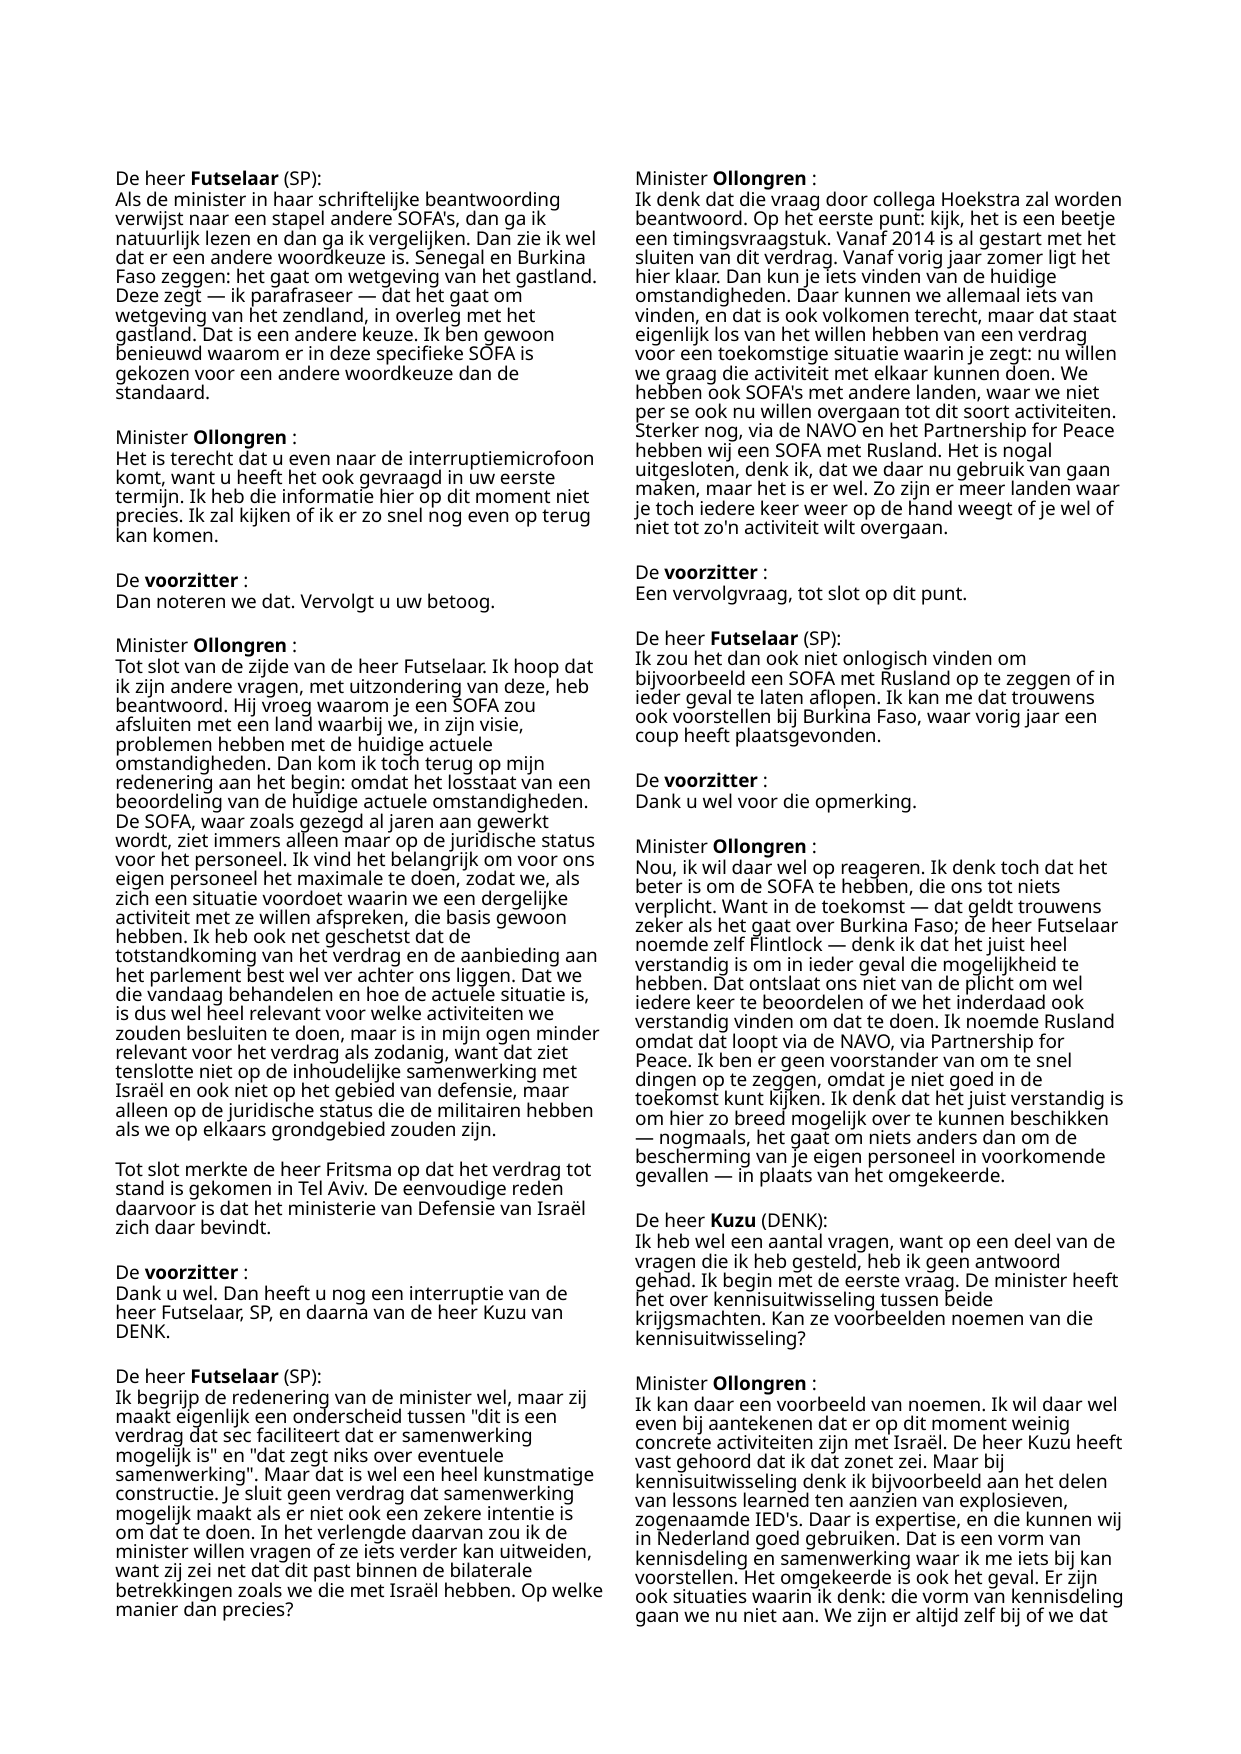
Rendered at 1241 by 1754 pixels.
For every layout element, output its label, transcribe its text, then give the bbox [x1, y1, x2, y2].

text Ik heb wel een aantal vragen, want op een deel van de vragen die ik heb gesteld, heb ik geen antwoord gehad. Ik begin met de eerste vraag. De minister heeft het over kennisuitwisseling tussen beide krijgsmachten. Kan ze voorbeelden noemen van die kennisuitwisseling? [635, 1233, 1125, 1349]
text Dank u wel voor die opmerking. [635, 793, 1125, 813]
text De voorzitter : [115, 567, 605, 593]
text Een vervolgvraag, tot slot op dit punt. [635, 584, 1125, 604]
text Nou, ik wil daar wel op reageren. Ik denk toch dat het beter is om de SOFA te hebben, die ons tot niets verplicht. Want in de toekomst — dat geldt trouwens zeker als het gaat over Burkina Faso; de heer Futselaar noemde zelf Flintlock — denk ik dat het juist heel verstandig is om in ieder geval die mogelijkheid te hebben. Dat ontslaat ons niet van de plicht om wel iedere keer te beoordelen of we het inderdaad ook verstandig vinden om dat te doen. Ik noemde Rusland omdat dat loopt via de NAVO, via Partnership for Peace. Ik ben er geen voorstander van om te snel dingen op te zeggen, omdat je niet goed in de toekomst kunt kijken. Ik denk dat het juist verstandig is om hier zo breed mogelijk over te kunnen beschikken — nogmaals, het gaat om niets anders dan om de bescherming van je eigen personeel in voorkomende gevallen — in plaats van het omgekeerde. [635, 859, 1125, 1187]
text Als de minister in haar schriftelijke beantwoording verwijst naar een stapel andere SOFA's, dan ga ik natuurlijk lezen en dan ga ik vergelijken. Dan zie ik wel dat er een andere woordkeuze is. Senegal en Burkina Faso zeggen: het gaat om wetgeving van het gastland. Deze zegt — ik parafraseer — dat het gaat om wetgeving van het zendland, in overleg met het gastland. Dat is een andere keuze. Ik ben gewoon benieuwd waarom er in deze specifieke SOFA is gekozen voor een andere woordkeuze dan de standaard. [115, 191, 605, 403]
text Minister Ollongren : [115, 633, 605, 658]
text Minister Ollongren : [635, 165, 1125, 191]
text De voorzitter : [635, 768, 1125, 793]
text Dank u wel. Dan heeft u nog een interruptie van de heer Futselaar, SP, en daarna van de heer Kuzu van DENK. [115, 1284, 605, 1342]
text Ik begrijp de redenering van de minister wel, maar zij maakt eigenlijk een onderscheid tussen "dit is een verdrag dat sec faciliteert dat er samenwerking mogelijk is" en "dat zegt niks over eventuele samenwerking". Maar dat is wel een heel kunstmatige constructie. Je sluit geen verdrag dat samenwerking mogelijk maakt als er niet ook een zekere intentie is om dat te doen. In het verlengde daarvan zou ik de minister willen vragen of ze iets verder kan uitweiden, want zij zei net dat dit past binnen de bilaterale betrekkingen zoals we die met Israël hebben. Op welke manier dan precies? [115, 1389, 605, 1620]
text Het is terecht dat u even naar de interruptiemicrofoon komt, want u heeft het ook gevraagd in uw eerste termijn. Ik heb die informatie hier op dit moment niet precies. Ik zal kijken of ik er zo snel nog even op terug kan komen. [115, 450, 605, 546]
text Tot slot van de zijde van de heer Futselaar. Ik hoop dat ik zijn andere vragen, met uitzondering van deze, heb beantwoord. Hij vroeg waarom je een SOFA zou afsluiten met een land waarbij we, in zijn visie, problemen hebben met de huidige actuele omstandigheden. Dan kom ik toch terug op mijn redenering aan het begin: omdat het losstaat van een beoordeling van de huidige actuele omstandigheden. De SOFA, waar zoals gezegd al jaren aan gewerkt wordt, ziet immers alleen maar op de juridische status voor het personeel. Ik vind het belangrijk om voor ons eigen personeel het maximale te doen, zodat we, als zich een situatie voordoet waarin we een dergelijke activiteit met ze willen afspreken, die basis gewoon hebben. Ik heb ook net geschetst dat de totstandkoming van het verdrag en de aanbieding aan het parlement best wel ver achter ons liggen. Dat we die vandaag behandelen en hoe de actuele situatie is, is dus wel heel relevant voor welke activiteiten we zouden besluiten te doen, maar is in mijn ogen minder relevant voor het verdrag als zodanig, want dat ziet tenslotte niet op de inhoudelijke samenwerking met Israël en ook niet op het gebied van defensie, maar alleen op de juridische status die de militairen hebben als we op elkaars grondgebied zouden zijn. [115, 658, 605, 1140]
text De voorzitter : [115, 1259, 605, 1284]
text De heer Futselaar (SP): [635, 625, 1125, 650]
text Ik kan daar een voorbeeld van noemen. Ik wil daar wel even bij aantekenen dat er op dit moment weinig concrete activiteiten zijn met Israël. De heer Kuzu heeft vast gehoord dat ik dat zonet zei. Maar bij kennisuitwisseling denk ik bijvoorbeeld aan het delen van lessons learned ten aanzien van explosieven, zogenaamde IED's. Daar is expertise, en die kunnen wij in Nederland goed gebruiken. Dat is een vorm van kennisdeling en samenwerking waar ik me iets bij kan voorstellen. Het omgekeerde is ook het geval. Er zijn ook situaties waarin ik denk: die vorm van kennisdeling gaan we nu niet aan. We zijn er altijd zelf bij of we dat [635, 1396, 1125, 1627]
text Tot slot merkte de heer Fritsma op dat het verdrag tot stand is gekomen in Tel Aviv. De eenvoudige reden daarvoor is dat het ministerie van Defensie van Israël zich daar bevindt. [115, 1161, 605, 1238]
text De voorzitter : [635, 559, 1125, 584]
text Minister Ollongren : [635, 833, 1125, 859]
text Minister Ollongren : [115, 424, 605, 450]
text De heer Futselaar (SP): [115, 165, 605, 191]
text Dan noteren we dat. Vervolgt u uw betoog. [115, 593, 605, 612]
text De heer Futselaar (SP): [115, 1363, 605, 1389]
text De heer Kuzu (DENK): [635, 1208, 1125, 1233]
text Minister Ollongren : [635, 1370, 1125, 1396]
text Ik denk dat die vraag door collega Hoekstra zal worden beantwoord. Op het eerste punt: kijk, het is een beetje een timingsvraagstuk. Vanaf 2014 is al gestart met het sluiten van dit verdrag. Vanaf vorig jaar zomer ligt het hier klaar. Dan kun je iets vinden van de huidige omstandigheden. Daar kunnen we allemaal iets van vinden, en dat is ook volkomen terecht, maar dat staat eigenlijk los van het willen hebben van een verdrag voor een toekomstige situatie waarin je zegt: nu willen we graag die activiteit met elkaar kunnen doen. We hebben ook SOFA's met andere landen, waar we niet per se ook nu willen overgaan tot dit soort activiteiten. Sterker nog, via de NAVO en het Partnership for Peace hebben wij een SOFA met Rusland. Het is nogal uitgesloten, denk ik, dat we daar nu gebruik van gaan maken, maar het is er wel. Zo zijn er meer landen waar je toch iedere keer weer op de hand weegt of je wel of niet tot zo'n activiteit wilt overgaan. [635, 191, 1125, 538]
text Ik zou het dan ook niet onlogisch vinden om bijvoorbeeld een SOFA met Rusland op te zeggen of in ieder geval te laten aflopen. Ik kan me dat trouwens ook voorstellen bij Burkina Faso, waar vorig jaar een coup heeft plaatsgevonden. [635, 650, 1125, 747]
